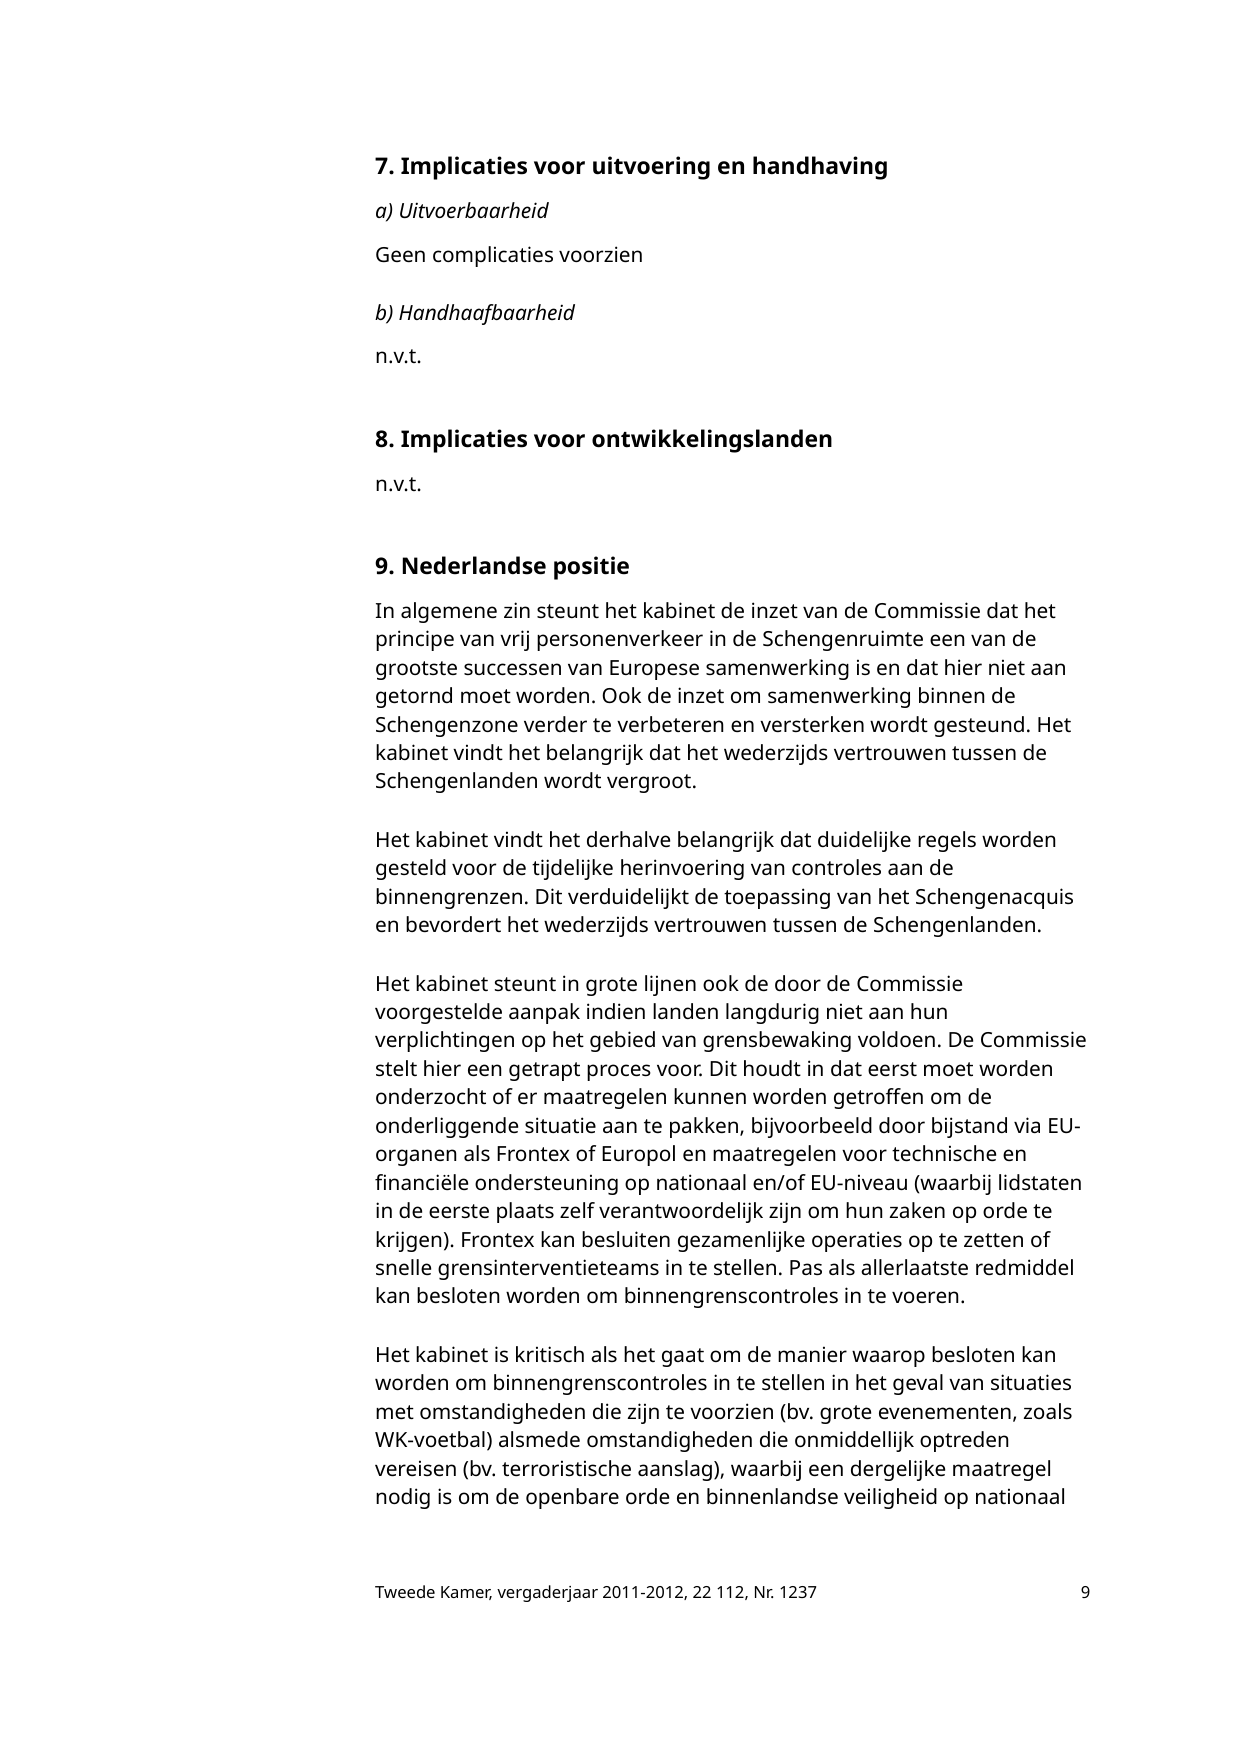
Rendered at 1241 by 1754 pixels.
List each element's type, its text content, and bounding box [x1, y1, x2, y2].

text n.v.t. [375, 342, 1090, 370]
text n.v.t. [375, 469, 1090, 497]
text Het kabinet steunt in grote lijnen ook de door de Commissie voorgestelde aanpak indien landen langdurig niet aan hun verplichtingen op het gebied van grensbewaking voldoen. De Commissie stelt hier een getrapt proces voor. Dit houdt in dat eerst moet worden onderzocht of er maatregelen kunnen worden getroffen om de onderliggende situatie aan te pakken, bijvoorbeeld door bijstand via EU-organen als Frontex of Europol en maatregelen voor technische en financiële ondersteuning op nationaal en/of EU-niveau (waarbij lidstaten in de eerste plaats zelf verantwoordelijk zijn om hun zaken op orde te krijgen). Frontex kan besluiten gezamenlijke operaties op te zetten of snelle grensinterventieteams in te stellen. Pas als allerlaatste redmiddel kan besloten worden om binnengrenscontroles in te voeren. [375, 969, 1090, 1310]
text Het kabinet vindt het derhalve belangrijk dat duidelijke regels worden gesteld voor de tijdelijke herinvoering van controles aan de binnengrenzen. Dit verduidelijkt de toepassing van het Schengenacquis en bevordert het wederzijds vertrouwen tussen de Schengenlanden. [375, 825, 1090, 939]
subtitle 8. Implicaties voor ontwikkelingslanden [375, 422, 1090, 454]
text Het kabinet is kritisch als het gaat om de manier waarop besloten kan worden om binnengrenscontroles in te stellen in het geval van situaties met omstandigheden die zijn te voorzien (bv. grote evenementen, zoals WK-voetbal) alsmede omstandigheden die onmiddellijk optreden vereisen (bv. terroristische aanslag), waarbij een dergelijke maatregel nodig is om de openbare orde en binnenlandse veiligheid op nationaal [375, 1340, 1090, 1511]
text Geen complicaties voorzien [375, 240, 1090, 268]
subtitle 7. Implicaties voor uitvoering en handhaving [375, 150, 1090, 181]
text a) Uitvoerbaarheid [375, 196, 1090, 225]
text b) Handhaafbaarheid [375, 298, 1090, 327]
text In algemene zin steunt het kabinet de inzet van de Commissie dat het principe van vrij personenverkeer in de Schengenruimte een van de grootste successen van Europese samenwerking is en dat hier niet aan getornd moet worden. Ook de inzet om samenwerking binnen de Schengenzone verder te verbeteren en versterken wordt gesteund. Het kabinet vindt het belangrijk dat het wederzijds vertrouwen tussen de Schengenlanden wordt vergroot. [375, 596, 1090, 795]
subtitle 9. Nederlandse positie [375, 550, 1090, 581]
